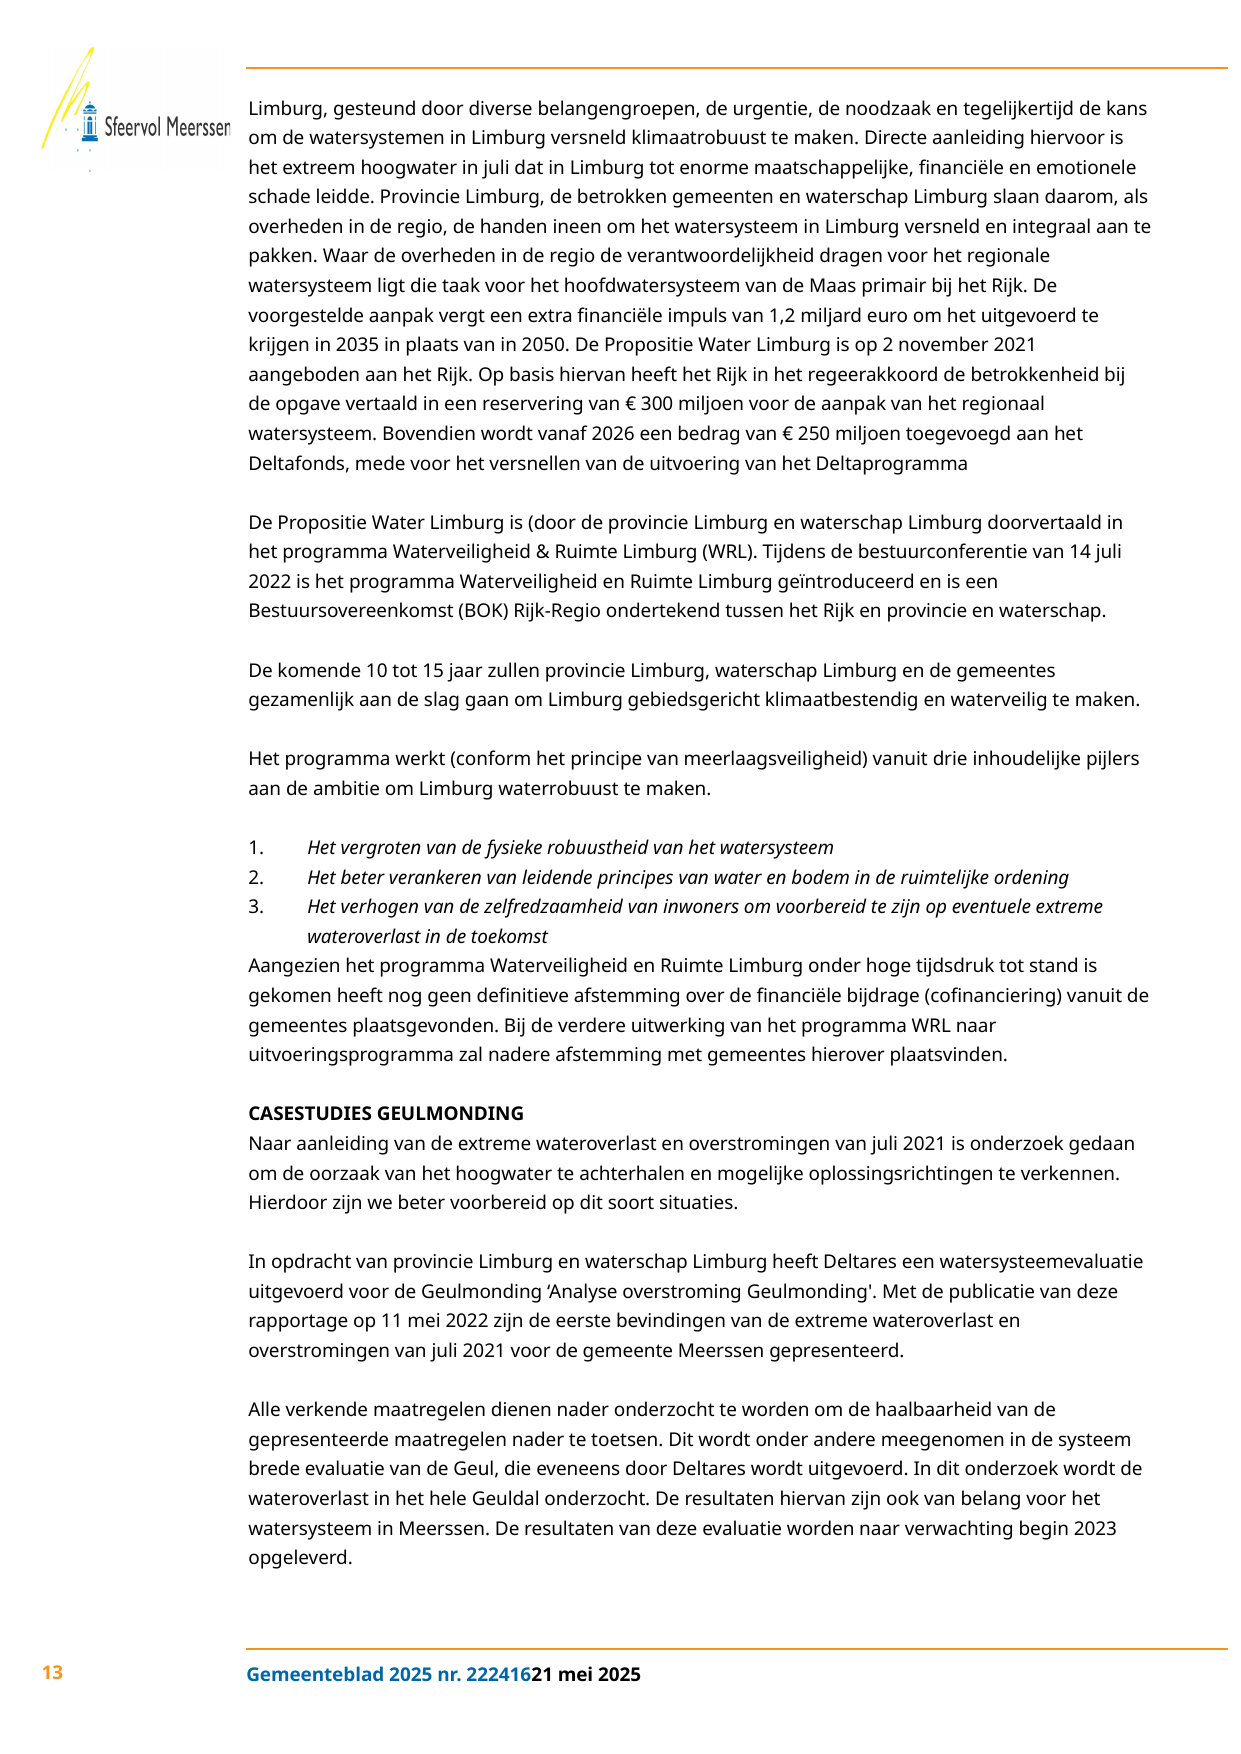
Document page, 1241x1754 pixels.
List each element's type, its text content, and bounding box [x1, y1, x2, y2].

text Aangezien het programma Waterveiligheid en Ruimte Limburg onder hoge tijdsdruk tot stand is gekomen heeft nog geen definitieve afstemming over de financiële bijdrage (cofinanciering) vanuit de gemeentes plaatsgevonden. Bij de verdere uitwerking van het programma WRL naar uitvoeringsprogramma zal nadere afstemming met gemeentes hierover plaatsvinden. [248, 953, 1152, 1067]
list Het vergroten van de fysieke robuustheid van het watersysteem [248, 834, 1152, 860]
text Limburg, gesteund door diverse belangengroepen, de urgentie, de noodzaak en tegelijkertijd de kans om de watersystemen in Limburg versneld klimaatrobuust te maken. Directe aanleiding hiervoor is het extreem hoogwater in juli dat in Limburg tot enorme maatschappelijke, financiële en emotionele schade leidde. Provincie Limburg, de betrokken gemeenten en waterschap Limburg slaan daarom, als overheden in de regio, de handen ineen om het watersysteem in Limburg versneld en integraal aan te pakken. Waar de overheden in de regio de verantwoordelijkheid dragen voor het regionale watersysteem ligt die taak voor het hoofdwatersysteem van de Maas primair bij het Rijk. De voorgestelde aanpak vergt een extra financiële impuls van 1,2 miljard euro om het uitgevoerd te krijgen in 2035 in plaats van in 2050. De Propositie Water Limburg is op 2 november 2021 aangeboden aan het Rijk. Op basis hiervan heeft het Rijk in het regeerakkoord de betrokkenheid bij de opgave vertaald in een reservering van € 300 miljoen voor de aanpak van het regionaal watersysteem. Bovendien wordt vanaf 2026 een bedrag van € 250 miljoen toegevoegd aan het Deltafonds, mede voor het versnellen van de uitvoering van het Deltaprogramma [248, 95, 1152, 476]
text In opdracht van provincie Limburg en waterschap Limburg heeft Deltares een watersysteemevaluatie uitgevoerd voor de Geulmonding ‘Analyse overstroming Geulmonding'. Met de publicatie van deze rapportage op 11 mei 2022 zijn de eerste bevindingen van de extreme wateroverlast en overstromingen van juli 2021 voor de gemeente Meerssen gepresenteerd. [248, 1248, 1152, 1363]
text Naar aanleiding van de extreme wateroverlast en overstromingen van juli 2021 is onderzoek gedaan om de oorzaak van het hoogwater te achterhalen en mogelijke oplossingsrichtingen te verkennen. Hierdoor zijn we beter voorbereid op dit soort situaties. [248, 1130, 1152, 1215]
picture [41, 47, 231, 172]
text De komende 10 tot 15 jaar zullen provincie Limburg, waterschap Limburg en de gemeentes gezamenlijk aan de slag gaan om Limburg gebiedsgericht klimaatbestendig en waterveilig te maken. [248, 657, 1152, 712]
text Het programma werkt (conform het principe van meerlaagsveiligheid) vanuit drie inhoudelijke pijlers aan de ambitie om Limburg waterrobuust te maken. [248, 746, 1152, 801]
text CASESTUDIES GEULMONDING [248, 1101, 1152, 1126]
list Het beter verankeren van leidende principes van water en bodem in de ruimtelijke ordening [248, 864, 1152, 890]
text De Propositie Water Limburg is (door de provincie Limburg en waterschap Limburg doorvertaald in het programma Waterveiligheid & Ruimte Limburg (WRL). Tijdens de bestuurconferentie van 14 juli 2022 is het programma Waterveiligheid en Ruimte Limburg geïntroduceerd en is een Bestuursovereenkomst (BOK) Rijk-Regio ondertekend tussen het Rijk en provincie en waterschap. [248, 509, 1152, 623]
text Alle verkende maatregelen dienen nader onderzocht te worden om de haalbaarheid van de gepresenteerde maatregelen nader te toetsen. Dit wordt onder andere meegenomen in de systeem brede evaluatie van de Geul, die eveneens door Deltares wordt uitgevoerd. In dit onderzoek wordt de wateroverlast in het hele Geuldal onderzocht. De resultaten hiervan zijn ook van belang voor het watersysteem in Meerssen. De resultaten van deze evaluatie worden naar verwachting begin 2023 opgeleverd. [248, 1396, 1152, 1570]
list Het verhogen van de zelfredzaamheid van inwoners om voorbereid te zijn op eventuele extreme wateroverlast in de toekomst [248, 893, 1152, 949]
